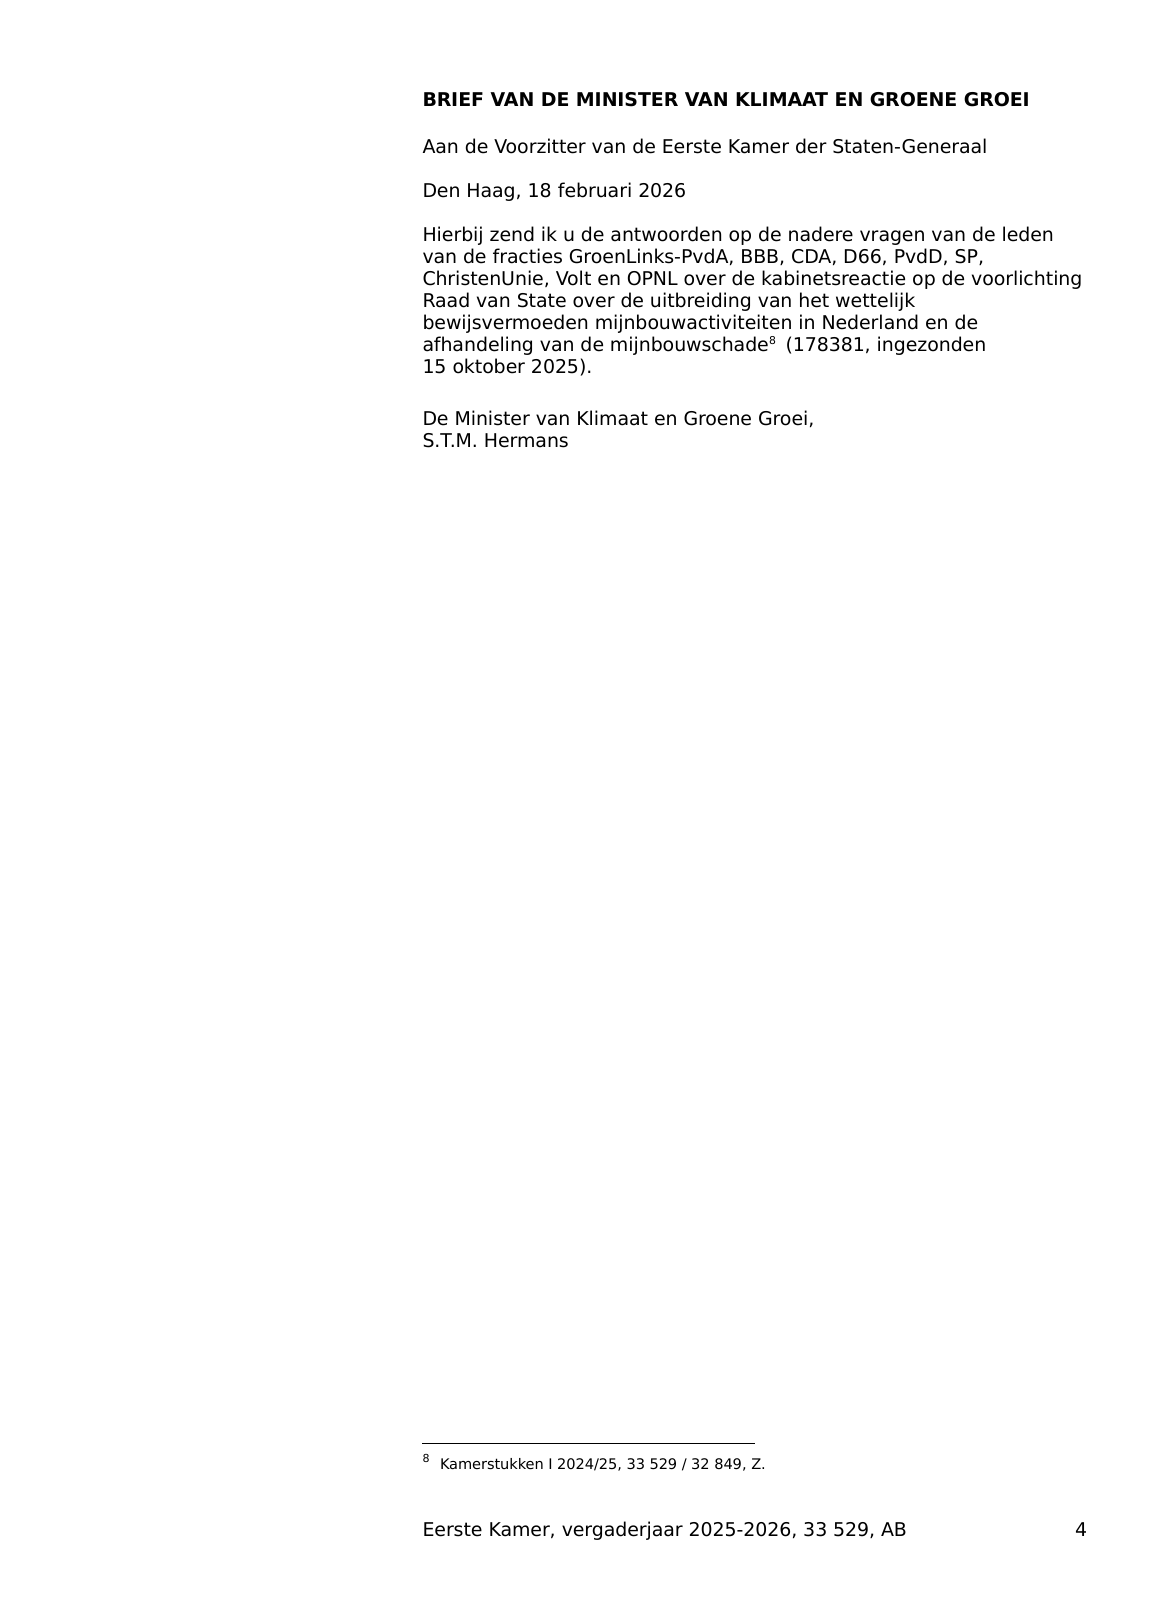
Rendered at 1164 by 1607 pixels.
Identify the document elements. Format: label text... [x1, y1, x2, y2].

text Kamerstukken I 2024/25, 33 529 / 32 849, Z. [422, 1452, 1087, 1474]
text Den Haag, 18 februari 2026 [422, 180, 1087, 202]
text De Minister van Klimaat en Groene Groei, S.T.M. Hermans [422, 408, 1087, 452]
text Hierbij zend ik u de antwoorden op de nadere vragen van de leden van de fracties GroenLinks-PvdA, BBB, CDA, D66, PvdD, SP, ChristenUnie, Volt en OPNL over de kabinetsreactie op de voorlichting Raad van State over de uitbreiding van het wettelijk bewijsvermoeden mijnbouwactiviteiten in Nederland en de afhandeling van de mijnbouwschade (178381, ingezonden 15 oktober 2025). [422, 224, 1087, 378]
subtitle BRIEF VAN DE MINISTER VAN KLIMAAT EN GROENE GROEI [422, 89, 1087, 111]
text Aan de Voorzitter van de Eerste Kamer der Staten-Generaal [422, 136, 1087, 158]
